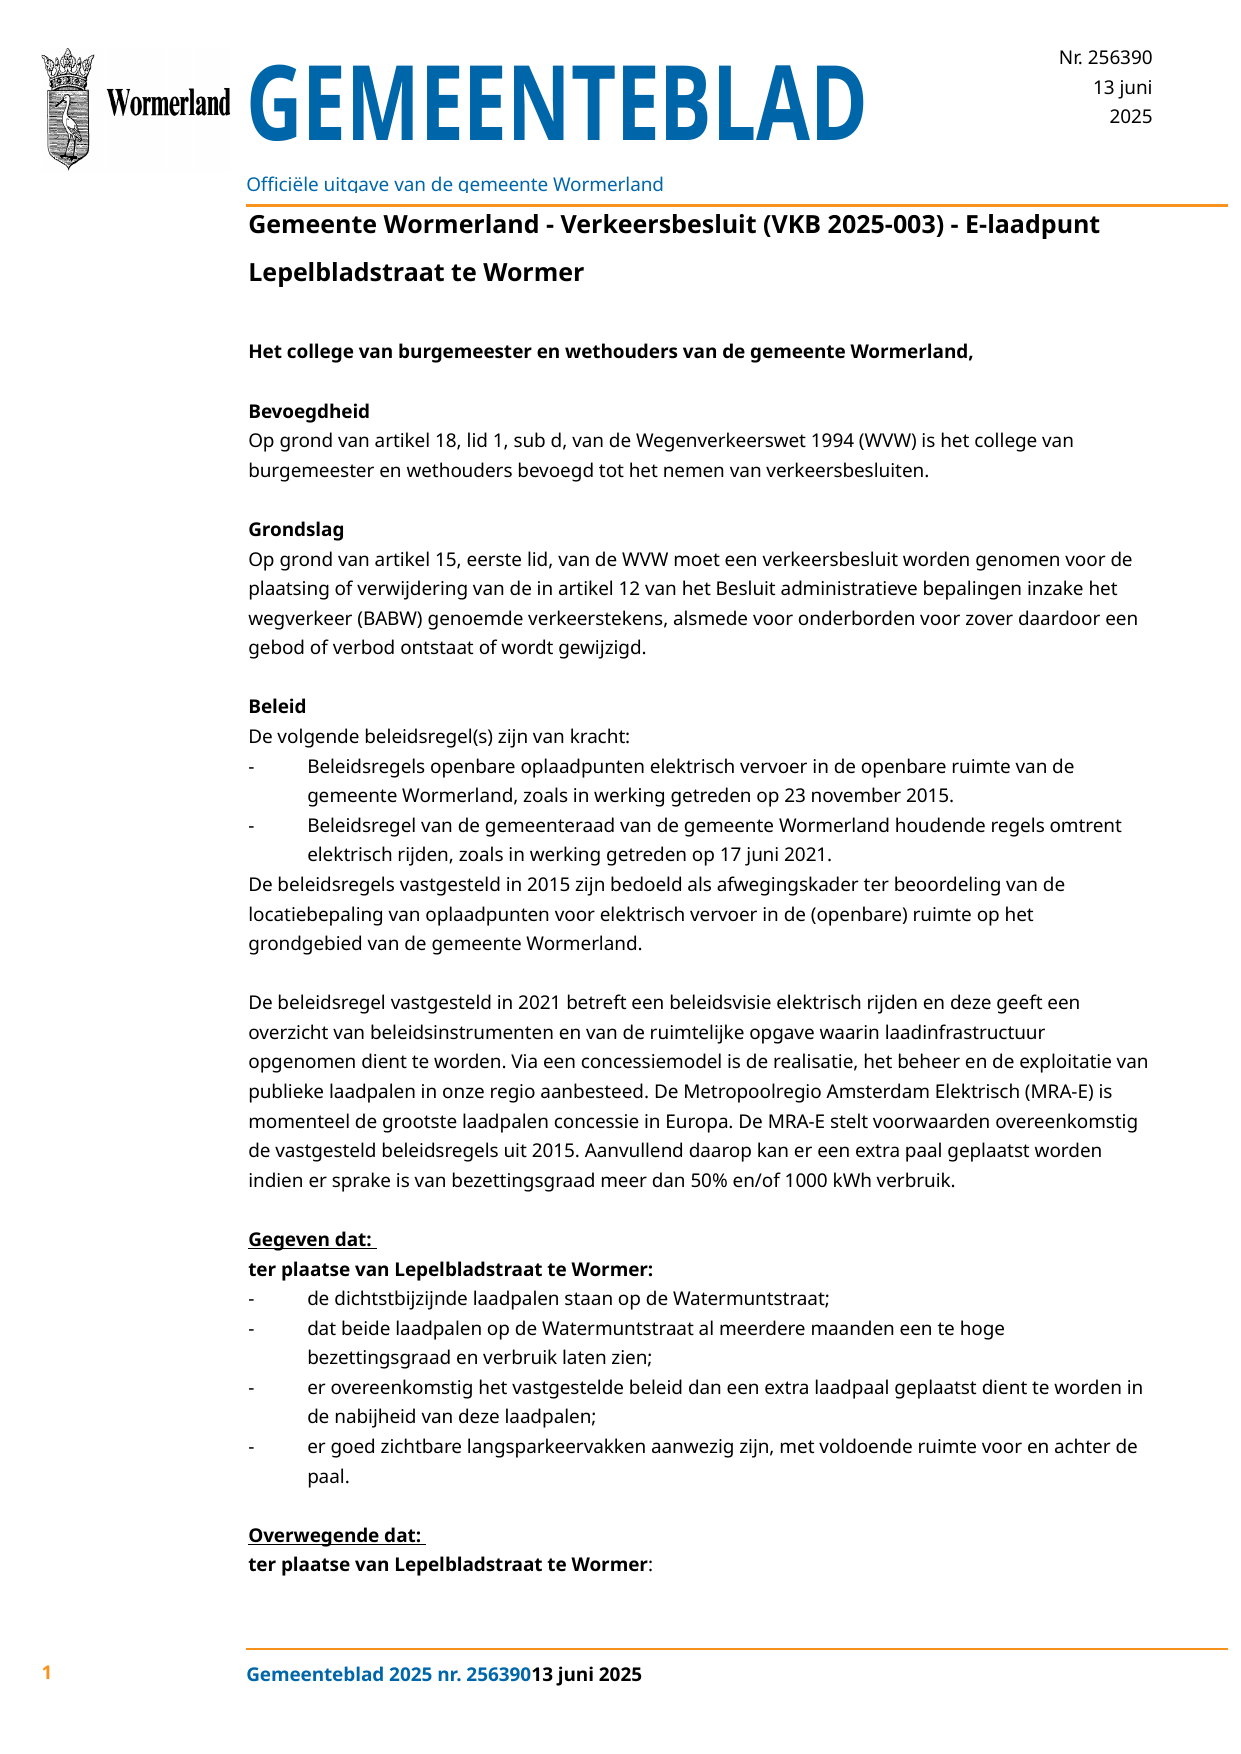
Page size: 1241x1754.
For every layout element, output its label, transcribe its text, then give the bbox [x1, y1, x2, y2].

list er goed zichtbare langsparkeervakken aanwezig zijn, met voldoende ruimte voor en achter de paal. [248, 1433, 1152, 1488]
text Gegeven dat: [248, 1226, 1152, 1252]
text Op grond van artikel 18, lid 1, sub d, van de Wegenverkeerswet 1994 (WVW) is het college van burgemeester en wethouders bevoegd tot het nemen van verkeersbesluiten. [248, 427, 1152, 483]
list er overeenkomstig het vastgestelde beleid dan een extra laadpaal geplaatst dient te worden in de nabijheid van deze laadpalen; [248, 1374, 1152, 1429]
text De volgende beleidsregel(s) zijn van kracht: [248, 723, 1152, 749]
text Bevoegdheid [248, 398, 1152, 423]
text Overwegende dat: [248, 1522, 1152, 1548]
list Beleidsregel van de gemeenteraad van de gemeente Wormerland houdende regels omtrent elektrisch rijden, zoals in werking getreden op 17 juni 2021. [248, 812, 1152, 867]
text De beleidsregels vastgesteld in 2015 zijn bedoeld als afwegingskader ter beoordeling van de locatiebepaling van oplaadpunten voor elektrisch vervoer in de (openbare) ruimte op het grondgebied van de gemeente Wormerland. [248, 871, 1152, 956]
text Op grond van artikel 15, eerste lid, van de WVW moet een verkeersbesluit worden genomen voor de plaatsing of verwijdering van de in artikel 12 van het Besluit administratieve bepalingen inzake het wegverkeer (BABW) genoemde verkeerstekens, alsmede voor onderborden voor zover daardoor een gebod of verbod ontstaat of wordt gewijzigd. [248, 546, 1152, 660]
picture [41, 47, 231, 172]
text Het college van burgemeester en wethouders van de gemeente Wormerland, [248, 339, 1152, 364]
list dat beide laadpalen op de Watermuntstraat al meerdere maanden een te hoge bezettingsgraad en verbruik laten zien; [248, 1315, 1152, 1370]
text ter plaatse van Lepelbladstraat te Wormer: [248, 1256, 1152, 1281]
list Beleidsregels openbare oplaadpunten elektrisch vervoer in de openbare ruimte van de gemeente Wormerland, zoals in werking getreden op 23 november 2015. [248, 753, 1152, 808]
text Beleid [248, 694, 1152, 719]
text De beleidsregel vastgesteld in 2021 betreft een beleidsvisie elektrisch rijden en deze geeft een overzicht van beleidsinstrumenten en van de ruimtelijke opgave waarin laadinfrastructuur opgenomen dient te worden. Via een concessiemodel is de realisatie, het beheer en de exploitatie van publieke laadpalen in onze regio aanbesteed. De Metropoolregio Amsterdam Elektrisch (MRA-E) is momenteel de grootste laadpalen concessie in Europa. De MRA-E stelt voorwaarden overeenkomstig de vastgesteld beleidsregels uit 2015. Aanvullend daarop kan er een extra paal geplaatst worden indien er sprake is van bezettingsgraad meer dan 50% en/of 1000 kWh verbruik. [248, 989, 1152, 1193]
text ter plaatse van Lepelbladstraat te Wormer: [248, 1552, 1152, 1577]
text Grondslag [248, 516, 1152, 542]
text Gemeente Wormerland - Verkeersbesluit (VKB 2025-003) - E-laadpunt Lepelbladstraat te Wormer [248, 207, 1152, 288]
list de dichtstbijzijnde laadpalen staan op de Watermuntstraat; [248, 1285, 1152, 1311]
